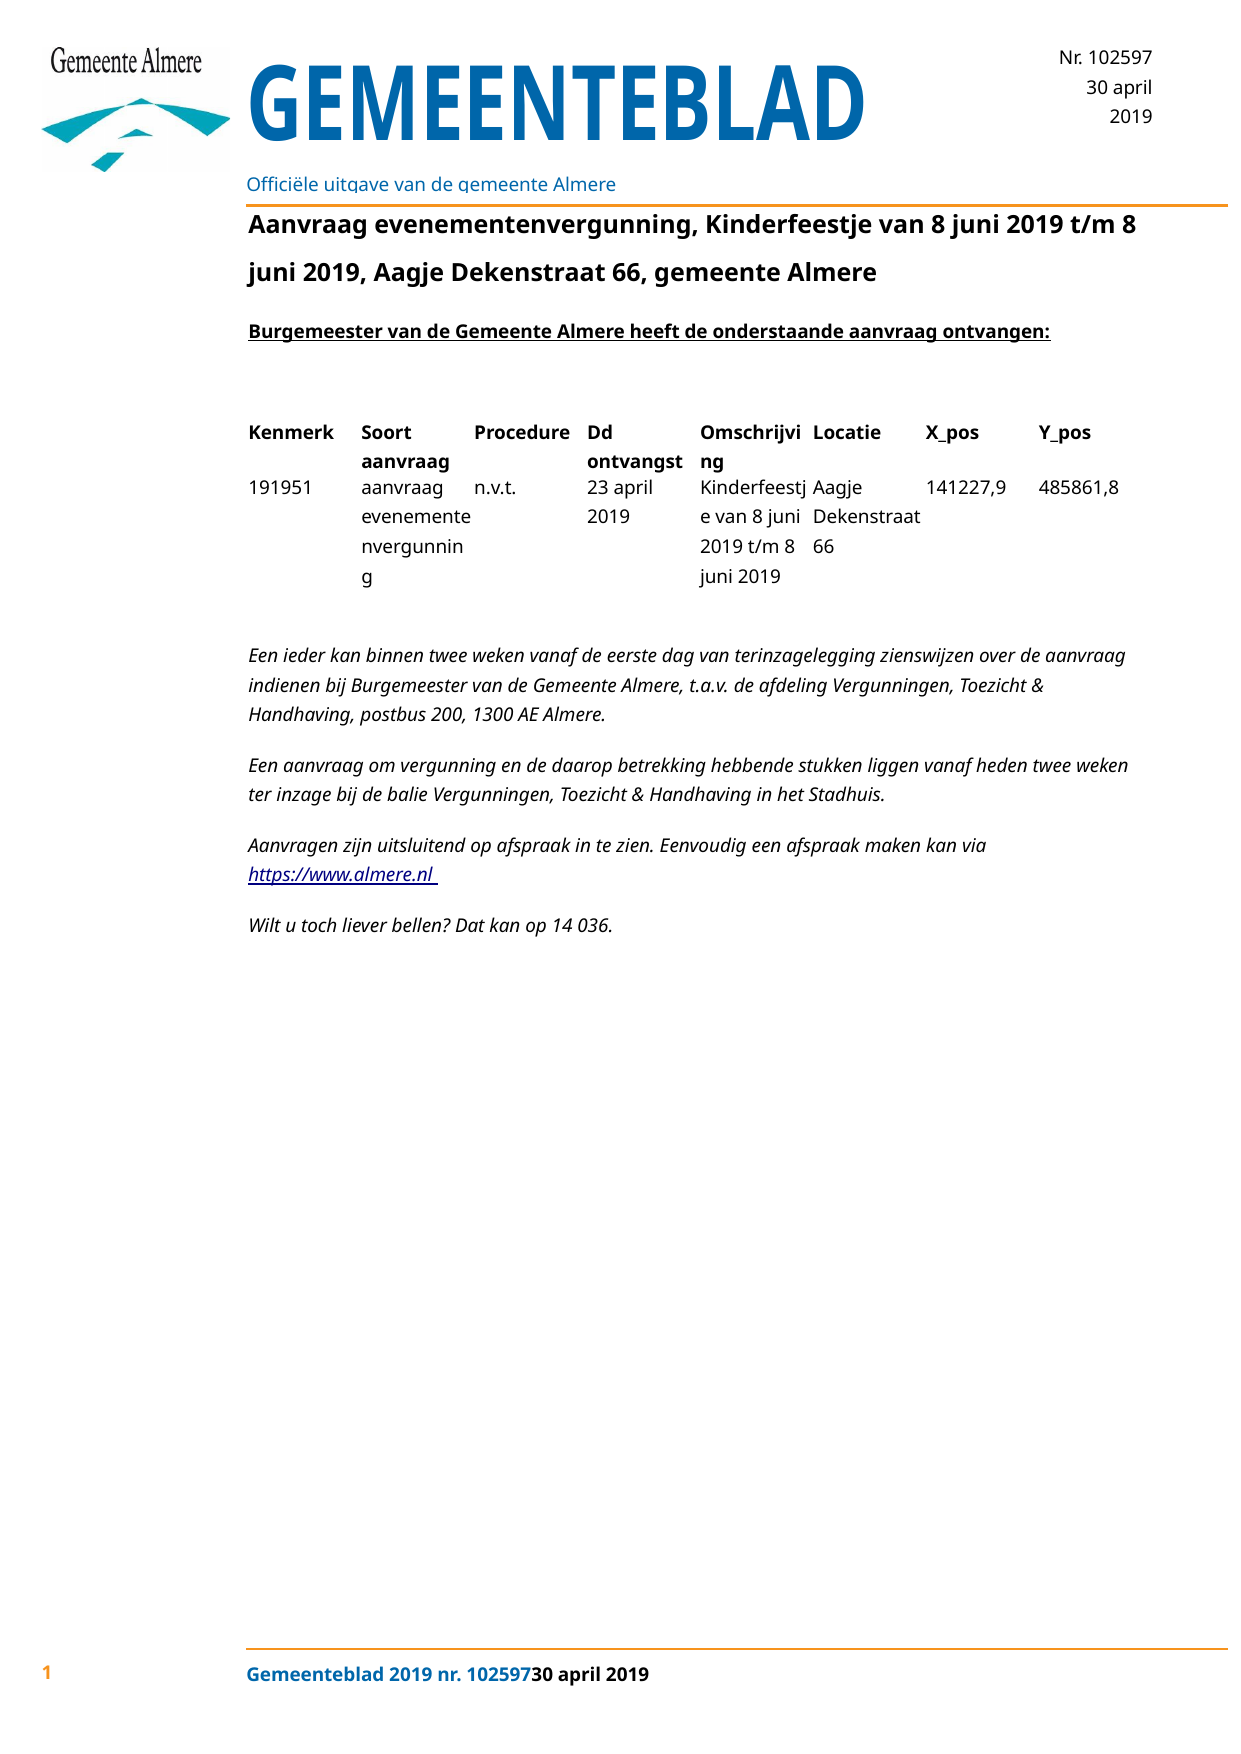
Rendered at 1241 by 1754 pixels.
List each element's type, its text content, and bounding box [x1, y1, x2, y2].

text Aanvragen zijn uitsluitend op afspraak in te zien. Eenvoudig een afspraak maken kan via https://www.almere.nl [248, 832, 1152, 887]
table_header Locatie [813, 419, 926, 474]
table_header Procedure [474, 419, 587, 474]
table_cell 23 april 2019 [587, 474, 700, 589]
table_header Y_pos [1039, 419, 1152, 474]
table_header Omschrijving [700, 419, 813, 474]
text Aanvraag evenementenvergunning, Kinderfeestje van 8 juni 2019 t/m 8 juni 2019, Aagje Dekenstraat 66, gemeente Almere [248, 207, 1152, 288]
table_cell n.v.t. [474, 474, 587, 589]
text Wilt u toch liever bellen? Dat kan op 14 036. [248, 912, 1152, 938]
text Burgemeester van de Gemeente Almere heeft de onderstaande aanvraag ontvangen: [248, 318, 1152, 344]
table_header Dd ontvangst [587, 419, 700, 474]
table_cell aanvraag evenementenvergunning [361, 474, 474, 589]
table_cell Kinderfeestje van 8 juni 2019 t/m 8 juni 2019 [700, 474, 813, 589]
table_cell Aagje Dekenstraat 66 [813, 474, 926, 589]
picture [41, 47, 231, 172]
table_header Kenmerk [248, 419, 361, 474]
table_header Soort aanvraag [361, 419, 474, 474]
table_cell 191951 [248, 474, 361, 589]
text Een aanvraag om vergunning en de daarop betrekking hebbende stukken liggen vanaf heden twee weken ter inzage bij de balie Vergunningen, Toezicht & Handhaving in het Stadhuis. [248, 752, 1152, 807]
table_cell 141227,9 [926, 474, 1038, 589]
table_cell 485861,8 [1039, 474, 1152, 589]
table_header X_pos [926, 419, 1038, 474]
text Een ieder kan binnen twee weken vanaf de eerste dag van terinzagelegging zienswijzen over de aanvraag indienen bij Burgemeester van de Gemeente Almere, t.a.v. de afdeling Vergunningen, Toezicht & Handhaving, postbus 200, 1300 AE Almere. [248, 642, 1152, 727]
